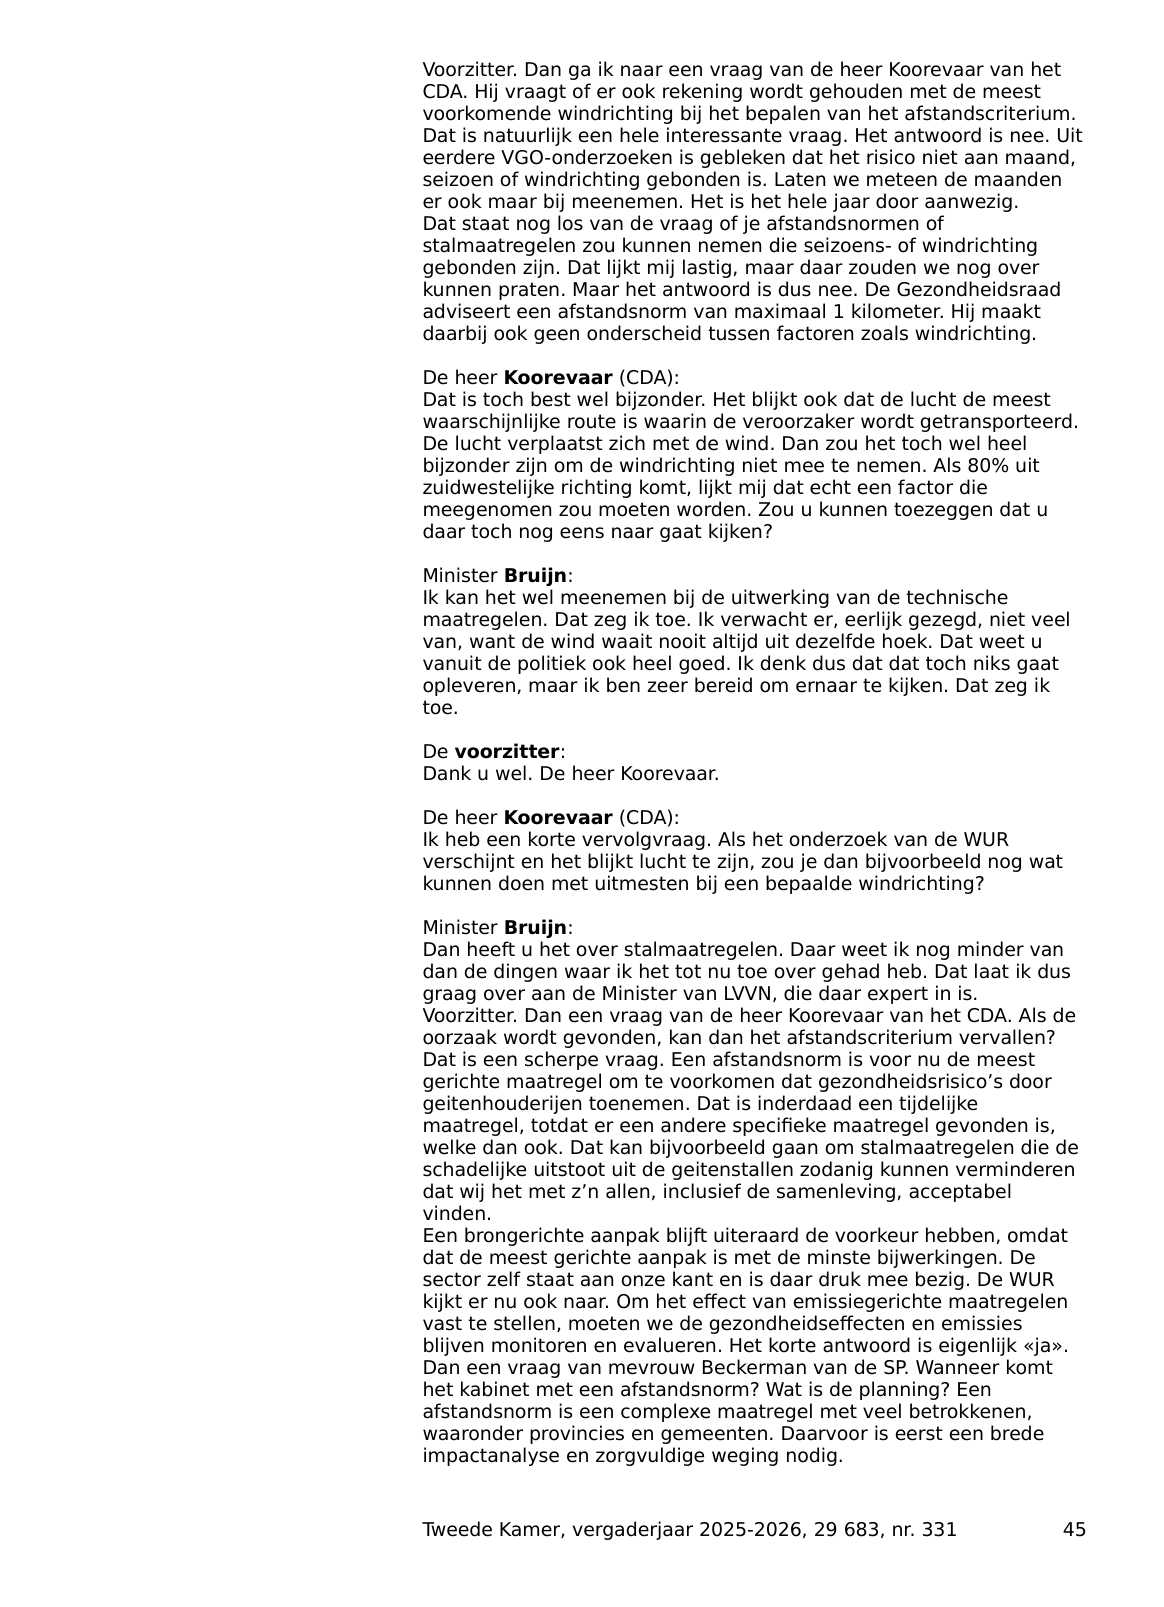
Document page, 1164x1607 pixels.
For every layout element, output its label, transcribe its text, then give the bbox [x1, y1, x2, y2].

text Ik heb een korte vervolgvraag. Als het onderzoek van de WUR verschijnt en het blijkt lucht te zijn, zou je dan bijvoorbeeld nog wat kunnen doen met uitmesten bij een bepaalde windrichting? [422, 829, 1087, 895]
text De heer Koorevaar (CDA): [422, 807, 1087, 829]
text De voorzitter: [422, 741, 1087, 763]
text Dan een vraag van mevrouw Beckerman van de SP. Wanneer komt het kabinet met een afstandsnorm? Wat is de planning? Een afstandsnorm is een complexe maatregel met veel betrokkenen, waaronder provincies en gemeenten. Daarvoor is eerst een brede impactanalyse en zorgvuldige weging nodig. [422, 1357, 1087, 1467]
text Dan heeft u het over stalmaatregelen. Daar weet ik nog minder van dan de dingen waar ik het tot nu toe over gehad heb. Dat laat ik dus graag over aan de Minister van LVVN, die daar expert in is. [422, 939, 1087, 1005]
text Dat staat nog los van de vraag of je afstandsnormen of stalmaatregelen zou kunnen nemen die seizoens- of windrichting gebonden zijn. Dat lijkt mij lastig, maar daar zouden we nog over kunnen praten. Maar het antwoord is dus nee. De Gezondheidsraad adviseert een afstandsnorm van maximaal 1 kilometer. Hij maakt daarbij ook geen onderscheid tussen factoren zoals windrichting. [422, 213, 1087, 345]
text Een brongerichte aanpak blijft uiteraard de voorkeur hebben, omdat dat de meest gerichte aanpak is met de minste bijwerkingen. De sector zelf staat aan onze kant en is daar druk mee bezig. De WUR kijkt er nu ook naar. Om het effect van emissiegerichte maatregelen vast te stellen, moeten we de gezondheidseffecten en emissies blijven monitoren en evalueren. Het korte antwoord is eigenlijk «ja». [422, 1225, 1087, 1357]
text Ik kan het wel meenemen bij de uitwerking van de technische maatregelen. Dat zeg ik toe. Ik verwacht er, eerlijk gezegd, niet veel van, want de wind waait nooit altijd uit dezelfde hoek. Dat weet u vanuit de politiek ook heel goed. Ik denk dus dat dat toch niks gaat opleveren, maar ik ben zeer bereid om ernaar te kijken. Dat zeg ik toe. [422, 587, 1087, 719]
text Voorzitter. Dan ga ik naar een vraag van de heer Koorevaar van het CDA. Hij vraagt of er ook rekening wordt gehouden met de meest voorkomende windrichting bij het bepalen van het afstandscriterium. Dat is natuurlijk een hele interessante vraag. Het antwoord is nee. Uit eerdere VGO-onderzoeken is gebleken dat het risico niet aan maand, seizoen of windrichting gebonden is. Laten we meteen de maanden er ook maar bij meenemen. Het is het hele jaar door aanwezig. [422, 59, 1087, 213]
text Minister Bruijn: [422, 565, 1087, 587]
text Voorzitter. Dan een vraag van de heer Koorevaar van het CDA. Als de oorzaak wordt gevonden, kan dan het afstandscriterium vervallen? Dat is een scherpe vraag. Een afstandsnorm is voor nu de meest gerichte maatregel om te voorkomen dat gezondheidsrisico’s door geitenhouderijen toenemen. Dat is inderdaad een tijdelijke maatregel, totdat er een andere specifieke maatregel gevonden is, welke dan ook. Dat kan bijvoorbeeld gaan om stalmaatregelen die de schadelijke uitstoot uit de geitenstallen zodanig kunnen verminderen dat wij het met z’n allen, inclusief de samenleving, acceptabel vinden. [422, 1005, 1087, 1225]
text Dat is toch best wel bijzonder. Het blijkt ook dat de lucht de meest waarschijnlijke route is waarin de veroorzaker wordt getransporteerd. De lucht verplaatst zich met de wind. Dan zou het toch wel heel bijzonder zijn om de windrichting niet mee te nemen. Als 80% uit zuidwestelijke richting komt, lijkt mij dat echt een factor die meegenomen zou moeten worden. Zou u kunnen toezeggen dat u daar toch nog eens naar gaat kijken? [422, 389, 1087, 543]
text De heer Koorevaar (CDA): [422, 367, 1087, 389]
text Dank u wel. De heer Koorevaar. [422, 763, 1087, 785]
text Minister Bruijn: [422, 917, 1087, 939]
